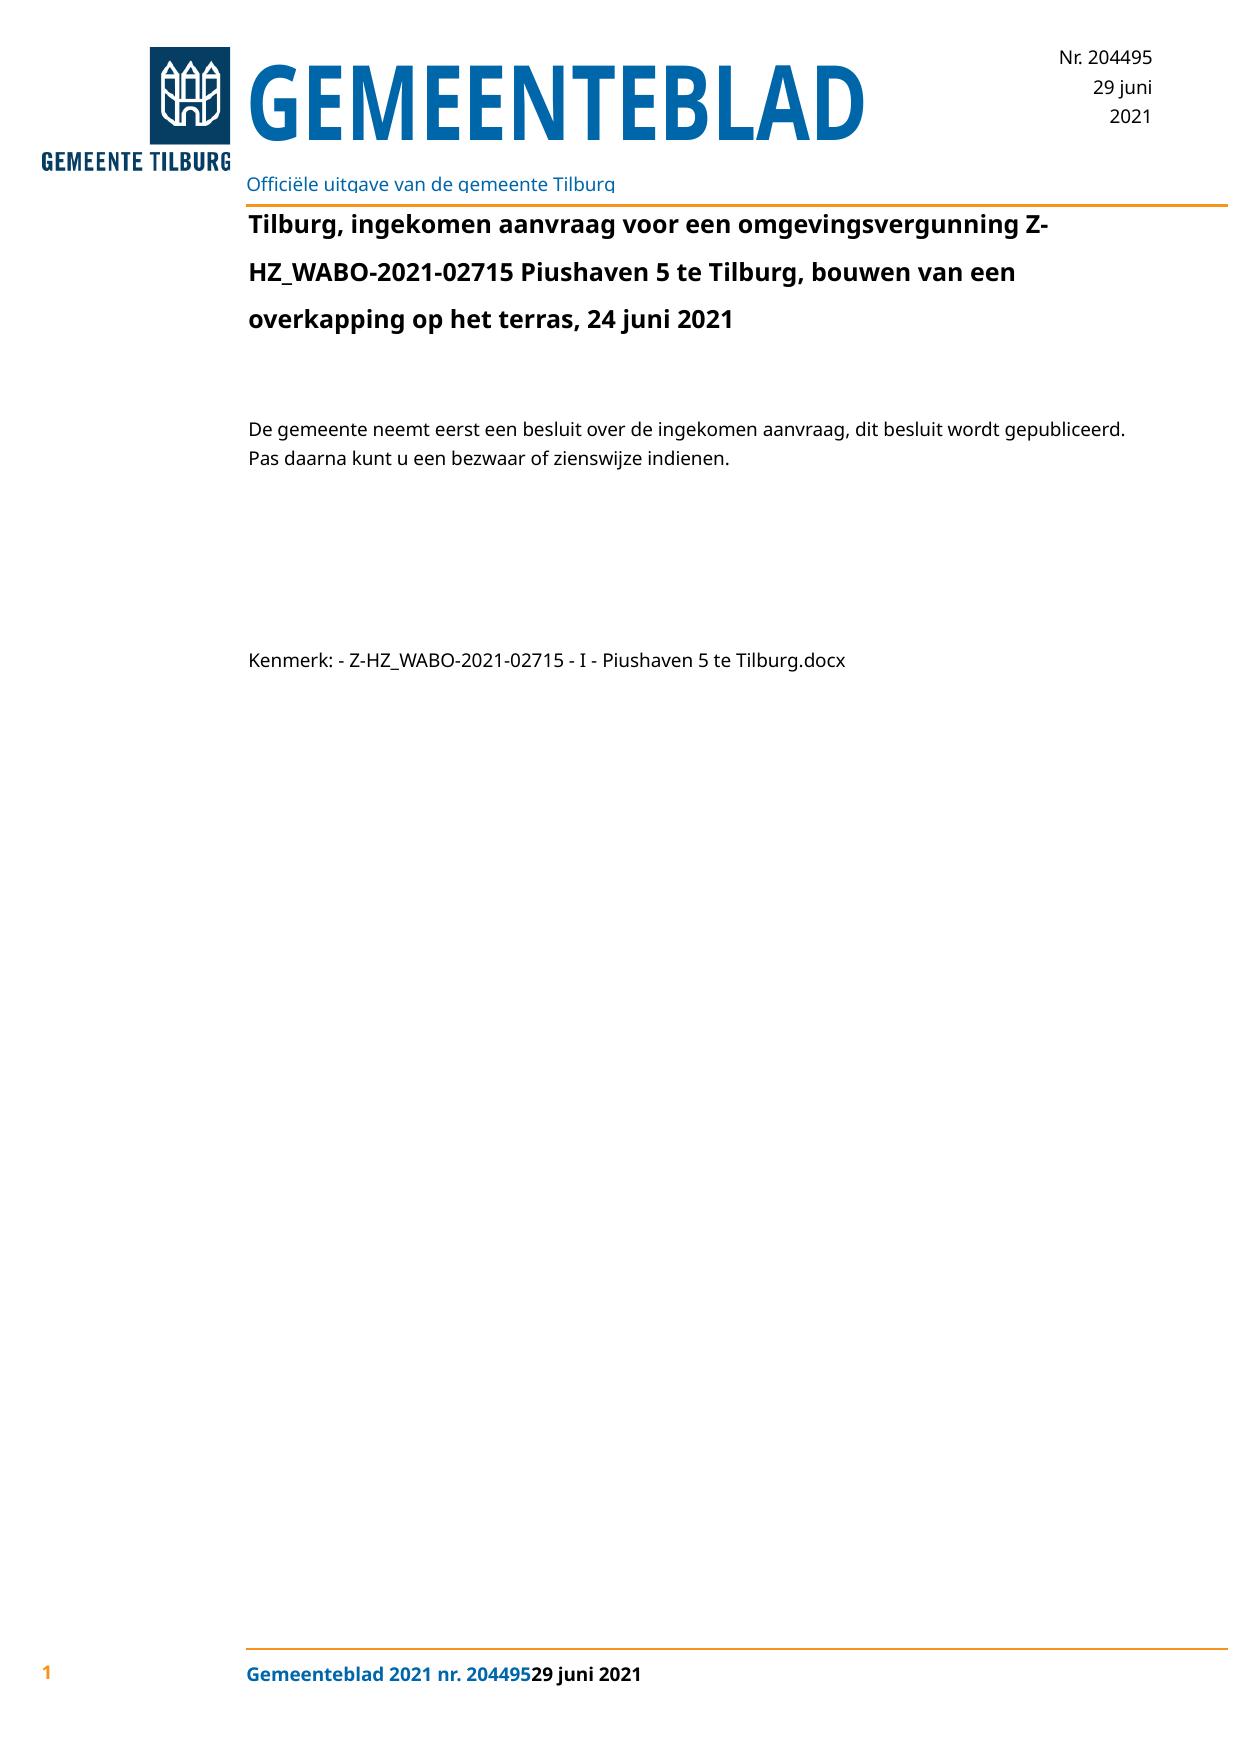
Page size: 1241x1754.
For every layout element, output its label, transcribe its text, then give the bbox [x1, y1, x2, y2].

picture [41, 47, 231, 172]
text Tilburg, ingekomen aanvraag voor een omgevingsvergunning Z-HZ_WABO-2021-02715 Piushaven 5 te Tilburg, bouwen van een overkapping op het terras, 24 juni 2021 [248, 207, 1152, 336]
text Kenmerk: - Z-HZ_WABO-2021-02715 - I - Piushaven 5 te Tilburg.docx [248, 647, 1152, 673]
text De gemeente neemt eerst een besluit over de ingekomen aanvraag, dit besluit wordt gepubliceerd. Pas daarna kunt u een bezwaar of zienswijze indienen. [248, 416, 1152, 471]
